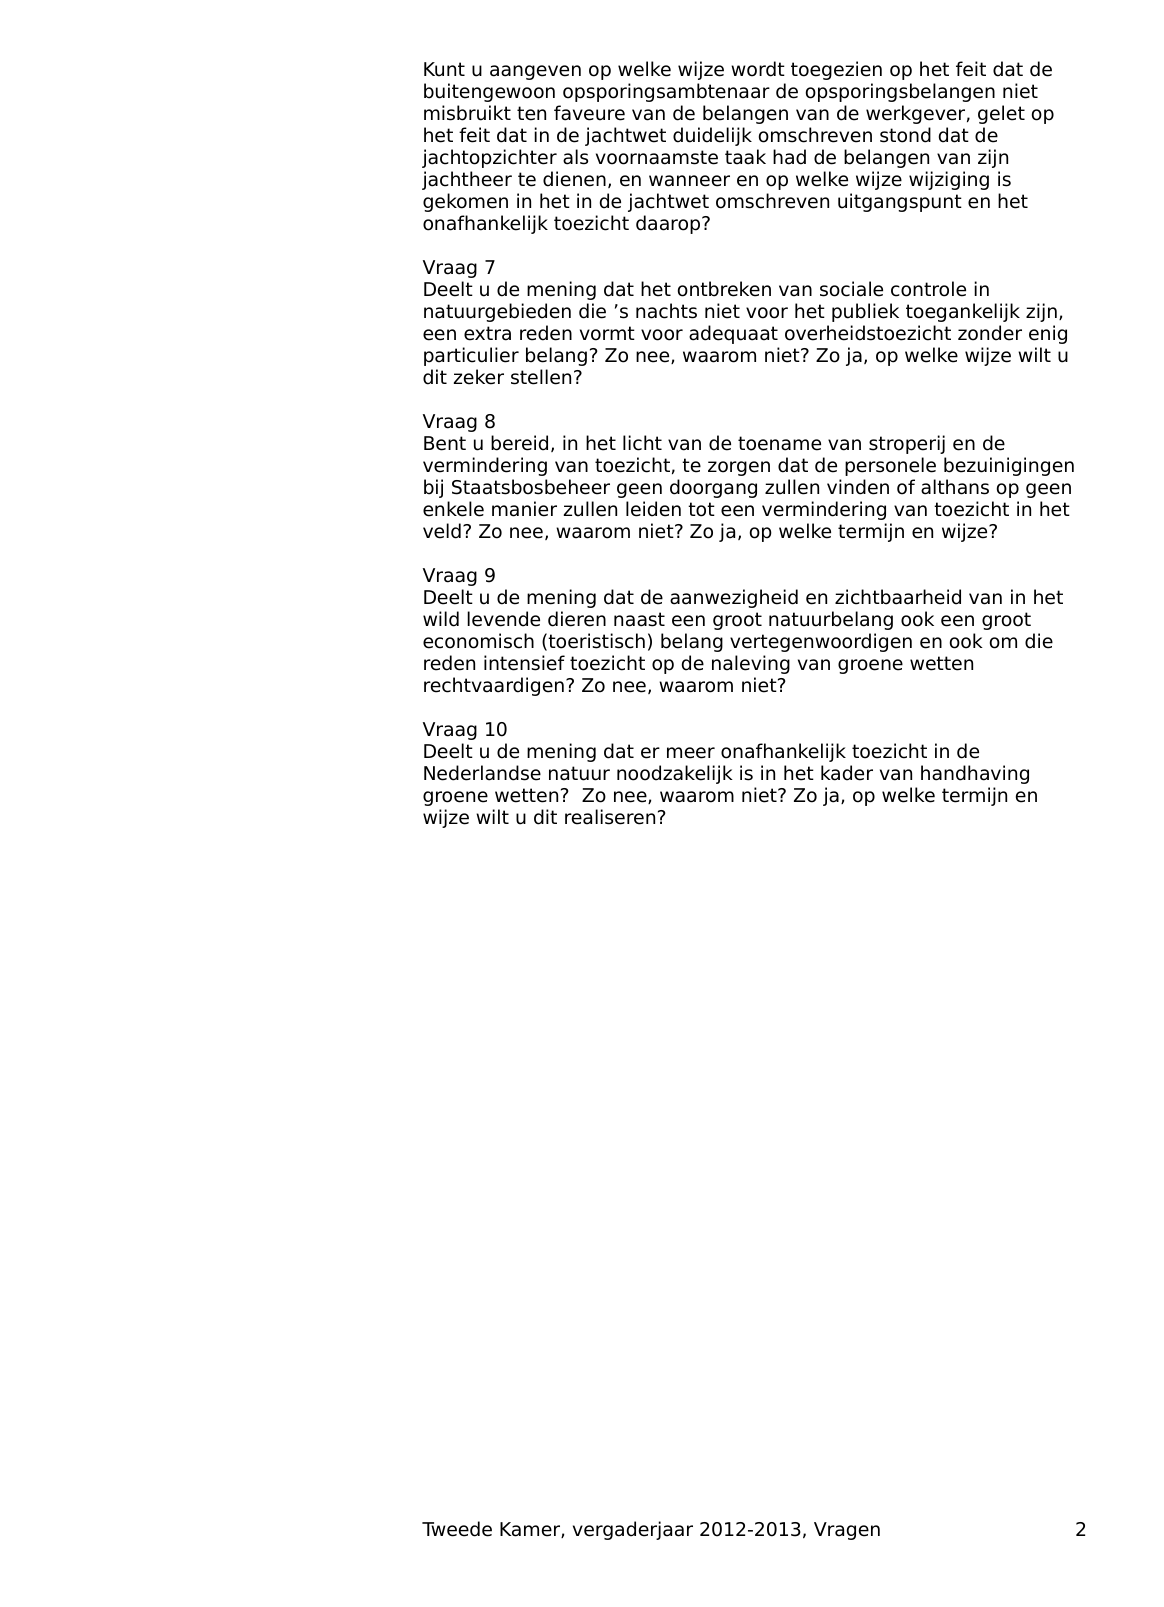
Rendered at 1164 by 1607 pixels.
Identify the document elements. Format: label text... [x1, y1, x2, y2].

text Bent u bereid, in het licht van de toename van stroperij en de vermindering van toezicht, te zorgen dat de personele bezuinigingen bij Staatsbosbeheer geen doorgang zullen vinden of althans op geen enkele manier zullen leiden tot een vermindering van toezicht in het veld? Zo nee, waarom niet? Zo ja, op welke termijn en wijze? [422, 433, 1087, 543]
text Vraag 7 [422, 257, 1087, 279]
text Kunt u aangeven op welke wijze wordt toegezien op het feit dat de buitengewoon opsporingsambtenaar de opsporingsbelangen niet misbruikt ten faveure van de belangen van de werkgever, gelet op het feit dat in de jachtwet duidelijk omschreven stond dat de jachtopzichter als voornaamste taak had de belangen van zijn jachtheer te dienen, en wanneer en op welke wijze wijziging is gekomen in het in de jachtwet omschreven uitgangspunt en het onafhankelijk toezicht daarop? [422, 59, 1087, 235]
text Vraag 10 [422, 719, 1087, 741]
text Deelt u de mening dat er meer onafhankelijk toezicht in de Nederlandse natuur noodzakelijk is in het kader van handhaving groene wetten? Zo nee, waarom niet? Zo ja, op welke termijn en wijze wilt u dit realiseren? [422, 741, 1087, 829]
text Deelt u de mening dat het ontbreken van sociale controle in natuurgebieden die ’s nachts niet voor het publiek toegankelijk zijn, een extra reden vormt voor adequaat overheidstoezicht zonder enig particulier belang? Zo nee, waarom niet? Zo ja, op welke wijze wilt u dit zeker stellen? [422, 279, 1087, 389]
text Deelt u de mening dat de aanwezigheid en zichtbaarheid van in het wild levende dieren naast een groot natuurbelang ook een groot economisch (toeristisch) belang vertegenwoordigen en ook om die reden intensief toezicht op de naleving van groene wetten rechtvaardigen? Zo nee, waarom niet? [422, 587, 1087, 697]
text Vraag 8 [422, 411, 1087, 433]
text Vraag 9 [422, 565, 1087, 587]
